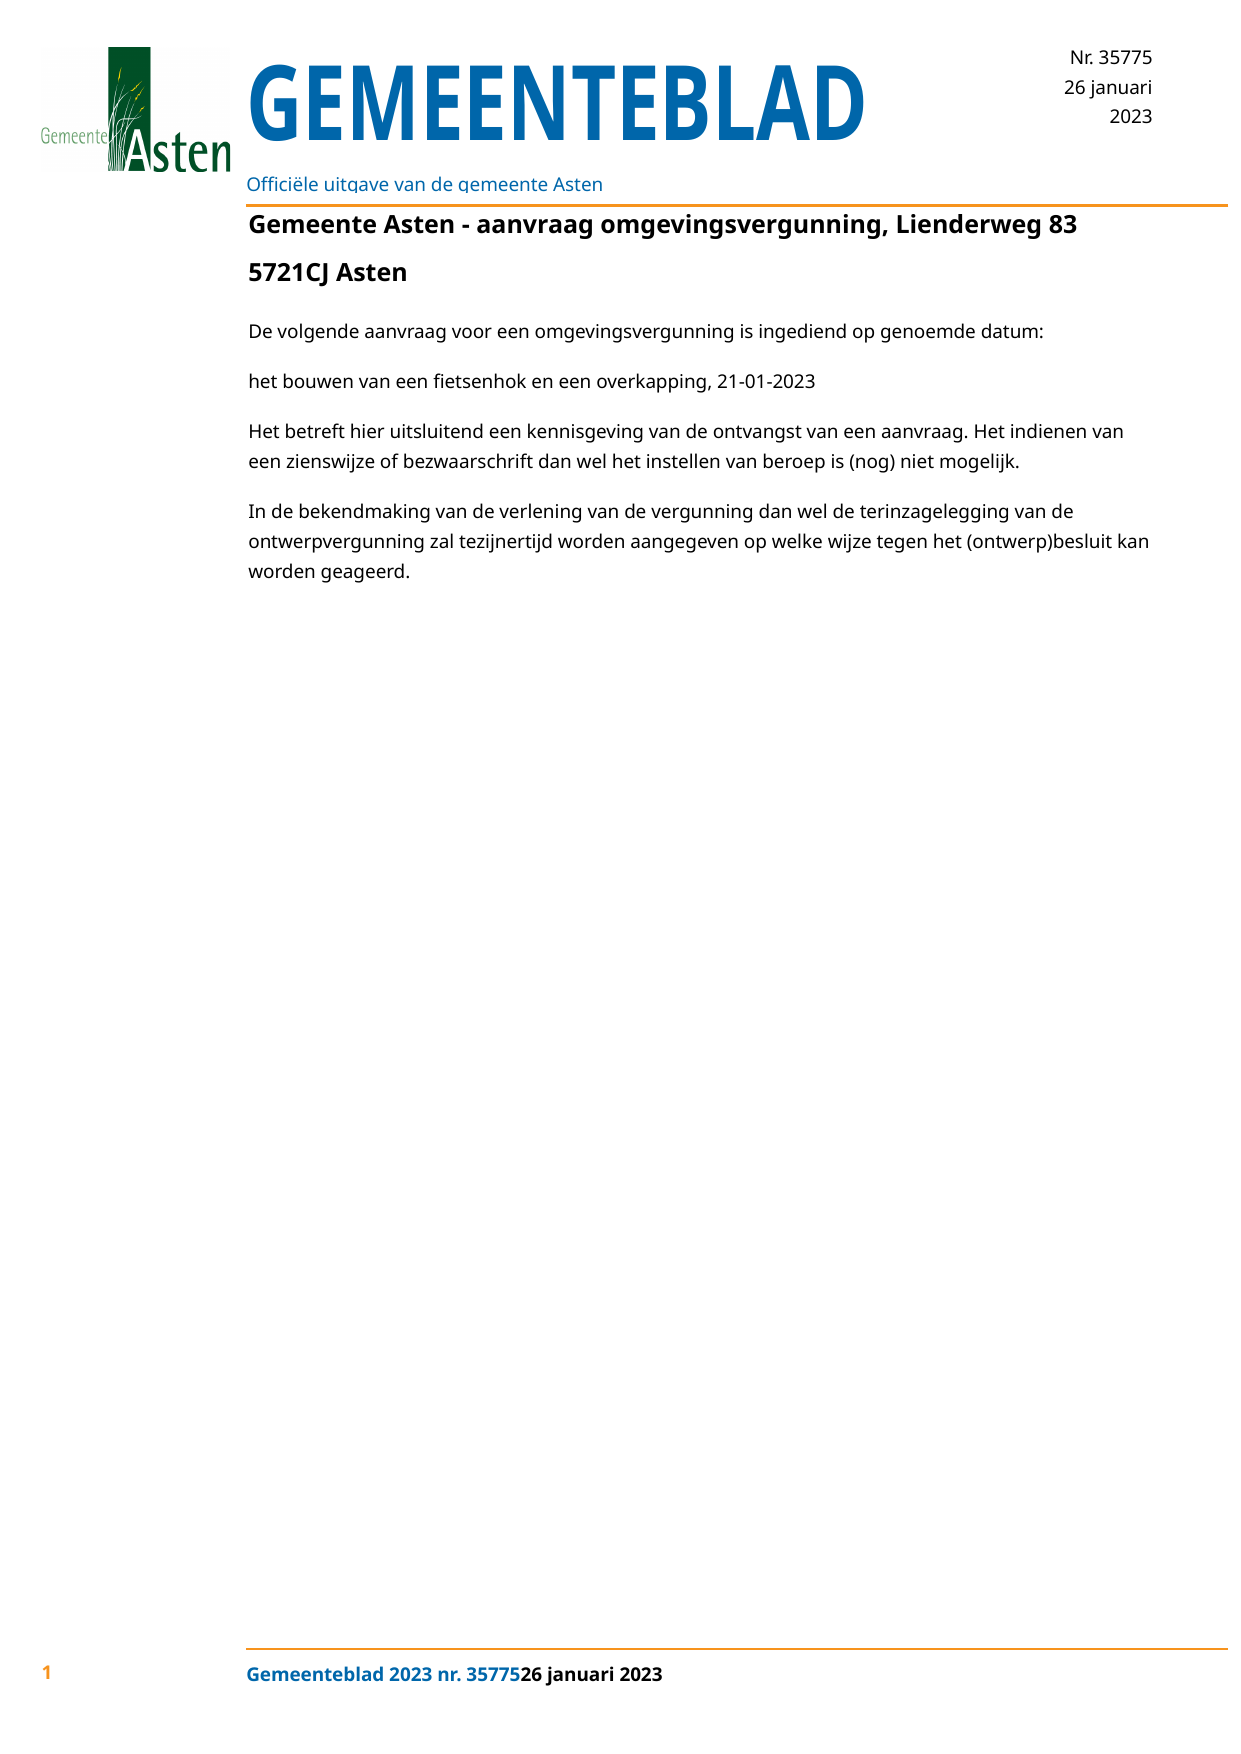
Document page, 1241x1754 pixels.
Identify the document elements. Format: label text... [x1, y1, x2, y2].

text het bouwen van een fietsenhok en een overkapping, 21-01-2023 [248, 368, 1152, 394]
text Het betreft hier uitsluitend een kennisgeving van de ontvangst van een aanvraag. Het indienen van een zienswijze of bezwaarschrift dan wel het instellen van beroep is (nog) niet mogelijk. [248, 419, 1152, 474]
picture [41, 47, 231, 172]
text Gemeente Asten - aanvraag omgevingsvergunning, Lienderweg 83 5721CJ Asten [248, 207, 1152, 288]
text In de bekendmaking van de verlening van de vergunning dan wel de terinzagelegging van de ontwerpvergunning zal tezijnertijd worden aangegeven op welke wijze tegen het (ontwerp)besluit kan worden geageerd. [248, 499, 1152, 584]
text De volgende aanvraag voor een omgevingsvergunning is ingediend op genoemde datum: [248, 318, 1152, 344]
